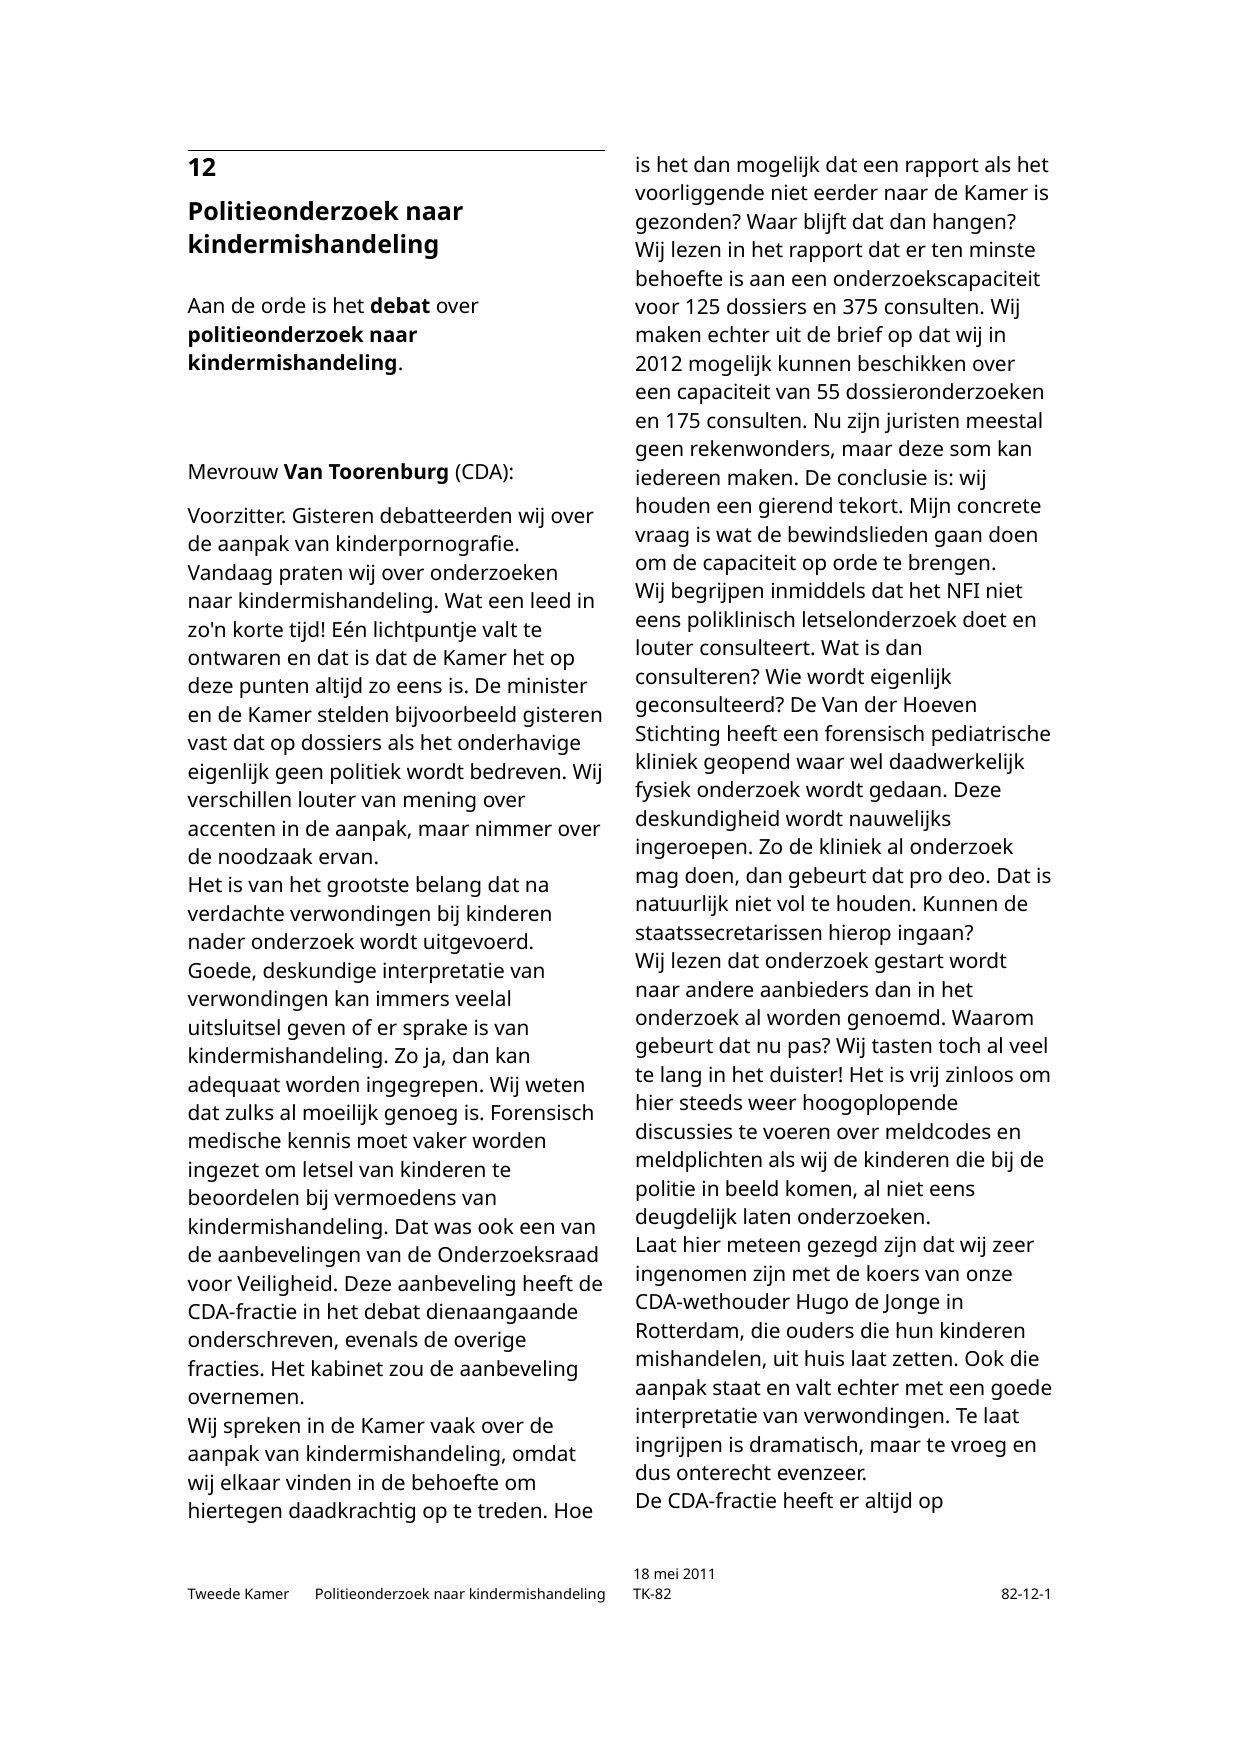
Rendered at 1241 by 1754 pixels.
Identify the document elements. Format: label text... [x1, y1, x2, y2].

text De CDA-fractie heeft er altijd op [635, 1487, 1053, 1515]
text Politieonderzoek naar kindermishandeling [187, 193, 605, 261]
text Wij spreken in de Kamer vaak over de aanpak van kindermishandeling, omdat wij elkaar vinden in de behoefte om hiertegen daadkrachtig op te treden. Hoe [187, 1411, 605, 1525]
text Wij lezen in het rapport dat er ten minste behoefte is aan een onderzoekscapaciteit voor 125 dossiers en 375 consulten. Wij maken echter uit de brief op dat wij in 2012 mogelijk kunnen beschikken over een capaciteit van 55 dossieronderzoeken en 175 consulten. Nu zijn juristen meestal geen rekenwonders, maar deze som kan iedereen maken. De conclusie is: wij houden een gierend tekort. Mijn concrete vraag is wat de bewindslieden gaan doen om de capaciteit op orde te brengen. [635, 235, 1053, 577]
text Voorzitter. Gisteren debatteerden wij over de aanpak van kinderpornografie. Vandaag praten wij over onderzoeken naar kindermishandeling. Wat een leed in zo'n korte tijd! Eén lichtpuntje valt te ontwaren en dat is dat de Kamer het op deze punten altijd zo eens is. De minister en de Kamer stelden bijvoorbeeld gisteren vast dat op dossiers als het onderhavige eigenlijk geen politiek wordt bedreven. Wij verschillen louter van mening over accenten in de aanpak, maar nimmer over de noodzaak ervan. [187, 501, 605, 871]
text  [187, 407, 605, 435]
text Mevrouw Van Toorenburg (CDA): [187, 457, 605, 486]
text Wij lezen dat onderzoek gestart wordt naar andere aanbieders dan in het onderzoek al worden genoemd. Waarom gebeurt dat nu pas? Wij tasten toch al veel te lang in het duister! Het is vrij zinloos om hier steeds weer hoogoplopende discussies te voeren over meldcodes en meldplichten als wij de kinderen die bij de politie in beeld komen, al niet eens deugdelijk laten onderzoeken. [635, 946, 1053, 1231]
text 12 [187, 151, 605, 184]
text Wij begrijpen inmiddels dat het NFI niet eens poliklinisch letselonderzoek doet en louter consulteert. Wat is dan consulteren? Wie wordt eigenlijk geconsulteerd? De Van der Hoeven Stichting heeft een forensisch pediatrische kliniek geopend waar wel daadwerkelijk fysiek onderzoek wordt gedaan. Deze deskundigheid wordt nauwelijks ingeroepen. Zo de kliniek al onderzoek mag doen, dan gebeurt dat pro deo. Dat is natuurlijk niet vol te houden. Kunnen de staatssecretarissen hierop ingaan? [635, 577, 1053, 946]
text Aan de orde is het debat over politieonderzoek naar kindermishandeling. [187, 291, 605, 377]
text Het is van het grootste belang dat na verdachte verwondingen bij kinderen nader onderzoek wordt uitgevoerd. Goede, deskundige interpretatie van verwondingen kan immers veelal uitsluitsel geven of er sprake is van kindermishandeling. Zo ja, dan kan adequaat worden ingegrepen. Wij weten dat zulks al moeilijk genoeg is. Forensisch medische kennis moet vaker worden ingezet om letsel van kinderen te beoordelen bij vermoedens van kindermishandeling. Dat was ook een van de aanbevelingen van de Onderzoeksraad voor Veiligheid. Deze aanbeveling heeft de CDA-fractie in het debat dienaangaande onderschreven, evenals de overige fracties. Het kabinet zou de aanbeveling overnemen. [187, 871, 605, 1411]
text Laat hier meteen gezegd zijn dat wij zeer ingenomen zijn met de koers van onze CDA-wethouder Hugo de Jonge in Rotterdam, die ouders die hun kinderen mishandelen, uit huis laat zetten. Ook die aanpak staat en valt echter met een goede interpretatie van verwondingen. Te laat ingrijpen is dramatisch, maar te vroeg en dus onterecht evenzeer. [635, 1231, 1053, 1487]
text is het dan mogelijk dat een rapport als het voorliggende niet eerder naar de Kamer is gezonden? Waar blijft dat dan hangen? [635, 150, 1053, 235]
